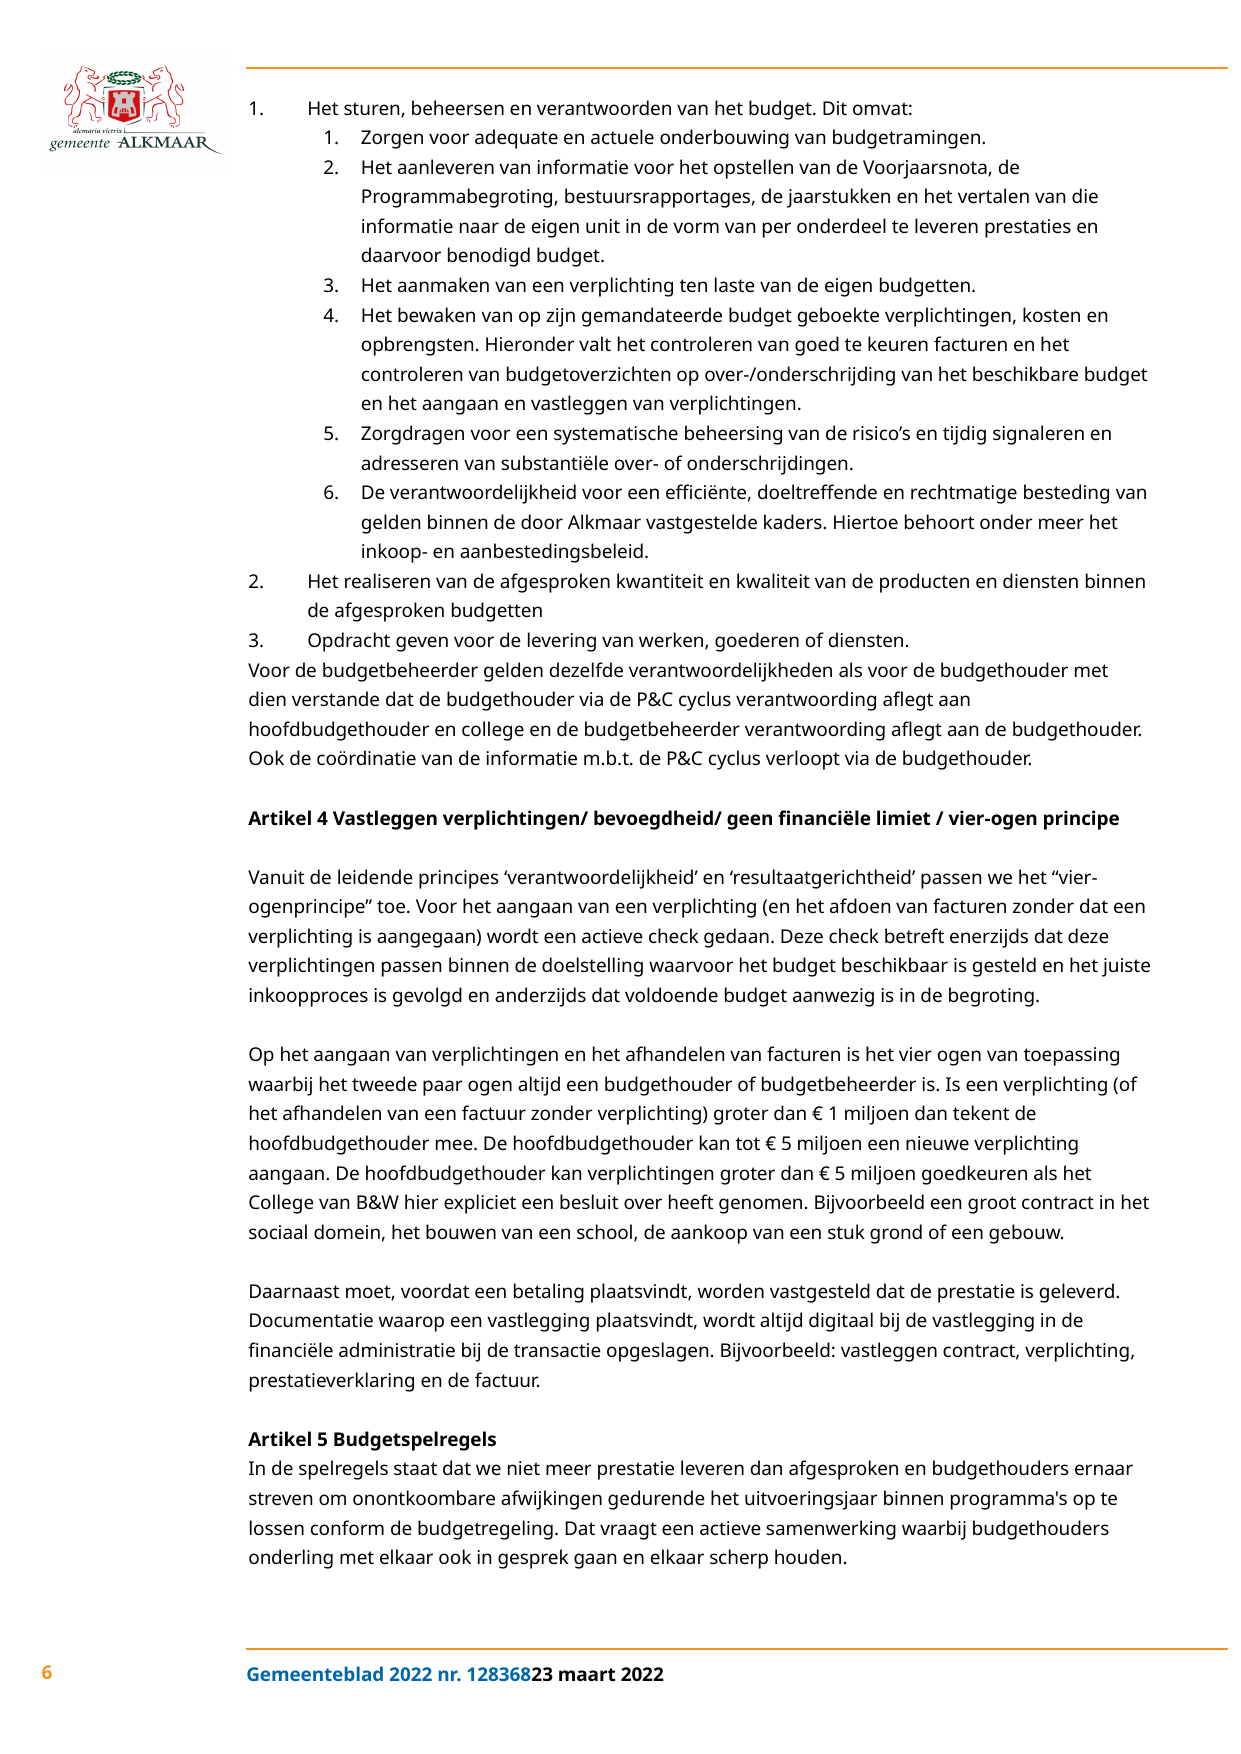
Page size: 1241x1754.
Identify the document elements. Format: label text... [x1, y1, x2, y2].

text Daarnaast moet, voordat een betaling plaatsvindt, worden vastgesteld dat de prestatie is geleverd. Documentatie waarop een vastlegging plaatsvindt, wordt altijd digitaal bij de vastlegging in de financiële administratie bij de transactie opgeslagen. Bijvoorbeeld: vastleggen contract, verplichting, prestatieverklaring en de factuur. [248, 1278, 1152, 1393]
text In de spelregels staat dat we niet meer prestatie leveren dan afgesproken en budgethouders ernaar streven om onontkoombare afwijkingen gedurende het uitvoeringsjaar binnen programma's op te lossen conform de budgetregeling. Dat vraagt een actieve samenwerking waarbij budgethouders onderling met elkaar ook in gesprek gaan en elkaar scherp houden. [248, 1456, 1152, 1570]
text Voor de budgetbeheerder gelden dezelfde verantwoordelijkheden als voor de budgethouder met dien verstande dat de budgethouder via de P&C cyclus verantwoording aflegt aan hoofdbudgethouder en college en de budgetbeheerder verantwoording aflegt aan de budgethouder. Ook de coördinatie van de informatie m.b.t. de P&C cyclus verloopt via de budgethouder. [248, 657, 1152, 771]
picture [41, 47, 231, 172]
list Zorgdragen voor een systematische beheersing van de risico’s en tijdig signaleren en adresseren van substantiële over- of onderschrijdingen. [323, 420, 1152, 476]
list Het sturen, beheersen en verantwoorden van het budget. Dit omvat: [248, 95, 1152, 121]
text Vanuit de leidende principes ‘verantwoordelijkheid’ en ‘resultaatgerichtheid’ passen we het “vier-ogenprincipe” toe. Voor het aangaan van een verplichting (en het afdoen van facturen zonder dat een verplichting is aangegaan) wordt een actieve check gedaan. Deze check betreft enerzijds dat deze verplichtingen passen binnen de doelstelling waarvoor het budget beschikbaar is gesteld en het juiste inkoopproces is gevolgd en anderzijds dat voldoende budget aanwezig is in de begroting. [248, 864, 1152, 1008]
list Het realiseren van de afgesproken kwantiteit en kwaliteit van de producten en diensten binnen de afgesproken budgetten [248, 568, 1152, 623]
list Zorgen voor adequate en actuele onderbouwing van budgetramingen. [323, 124, 1152, 150]
list Opdracht geven voor de levering van werken, goederen of diensten. [248, 627, 1152, 653]
list Het aanleveren van informatie voor het opstellen van de Voorjaarsnota, de Programmabegroting, bestuursrapportages, de jaarstukken en het vertalen van die informatie naar de eigen unit in de vorm van per onderdeel te leveren prestaties en daarvoor benodigd budget. [323, 154, 1152, 268]
text Artikel 5 Budgetspelregels [248, 1426, 1152, 1452]
text Artikel 4 Vastleggen verplichtingen/ bevoegdheid/ geen financiële limiet / vier-ogen principe [248, 805, 1152, 831]
list Het aanmaken van een verplichting ten laste van de eigen budgetten. [323, 272, 1152, 298]
list Het bewaken van op zijn gemandateerde budget geboekte verplichtingen, kosten en opbrengsten. Hieronder valt het controleren van goed te keuren facturen en het controleren van budgetoverzichten op over-/onderschrijding van het beschikbare budget en het aangaan en vastleggen van verplichtingen. [323, 302, 1152, 416]
text Op het aangaan van verplichtingen en het afhandelen van facturen is het vier ogen van toepassing waarbij het tweede paar ogen altijd een budgethouder of budgetbeheerder is. Is een verplichting (of het afhandelen van een factuur zonder verplichting) groter dan € 1 miljoen dan tekent de hoofdbudgethouder mee. De hoofdbudgethouder kan tot € 5 miljoen een nieuwe verplichting aangaan. De hoofdbudgethouder kan verplichtingen groter dan € 5 miljoen goedkeuren als het College van B&W hier expliciet een besluit over heeft genomen. Bijvoorbeeld een groot contract in het sociaal domein, het bouwen van een school, de aankoop van een stuk grond of een gebouw. [248, 1041, 1152, 1245]
list De verantwoordelijkheid voor een efficiënte, doeltreffende en rechtmatige besteding van gelden binnen de door Alkmaar vastgestelde kaders. Hiertoe behoort onder meer het inkoop- en aanbestedingsbeleid. [323, 479, 1152, 564]
